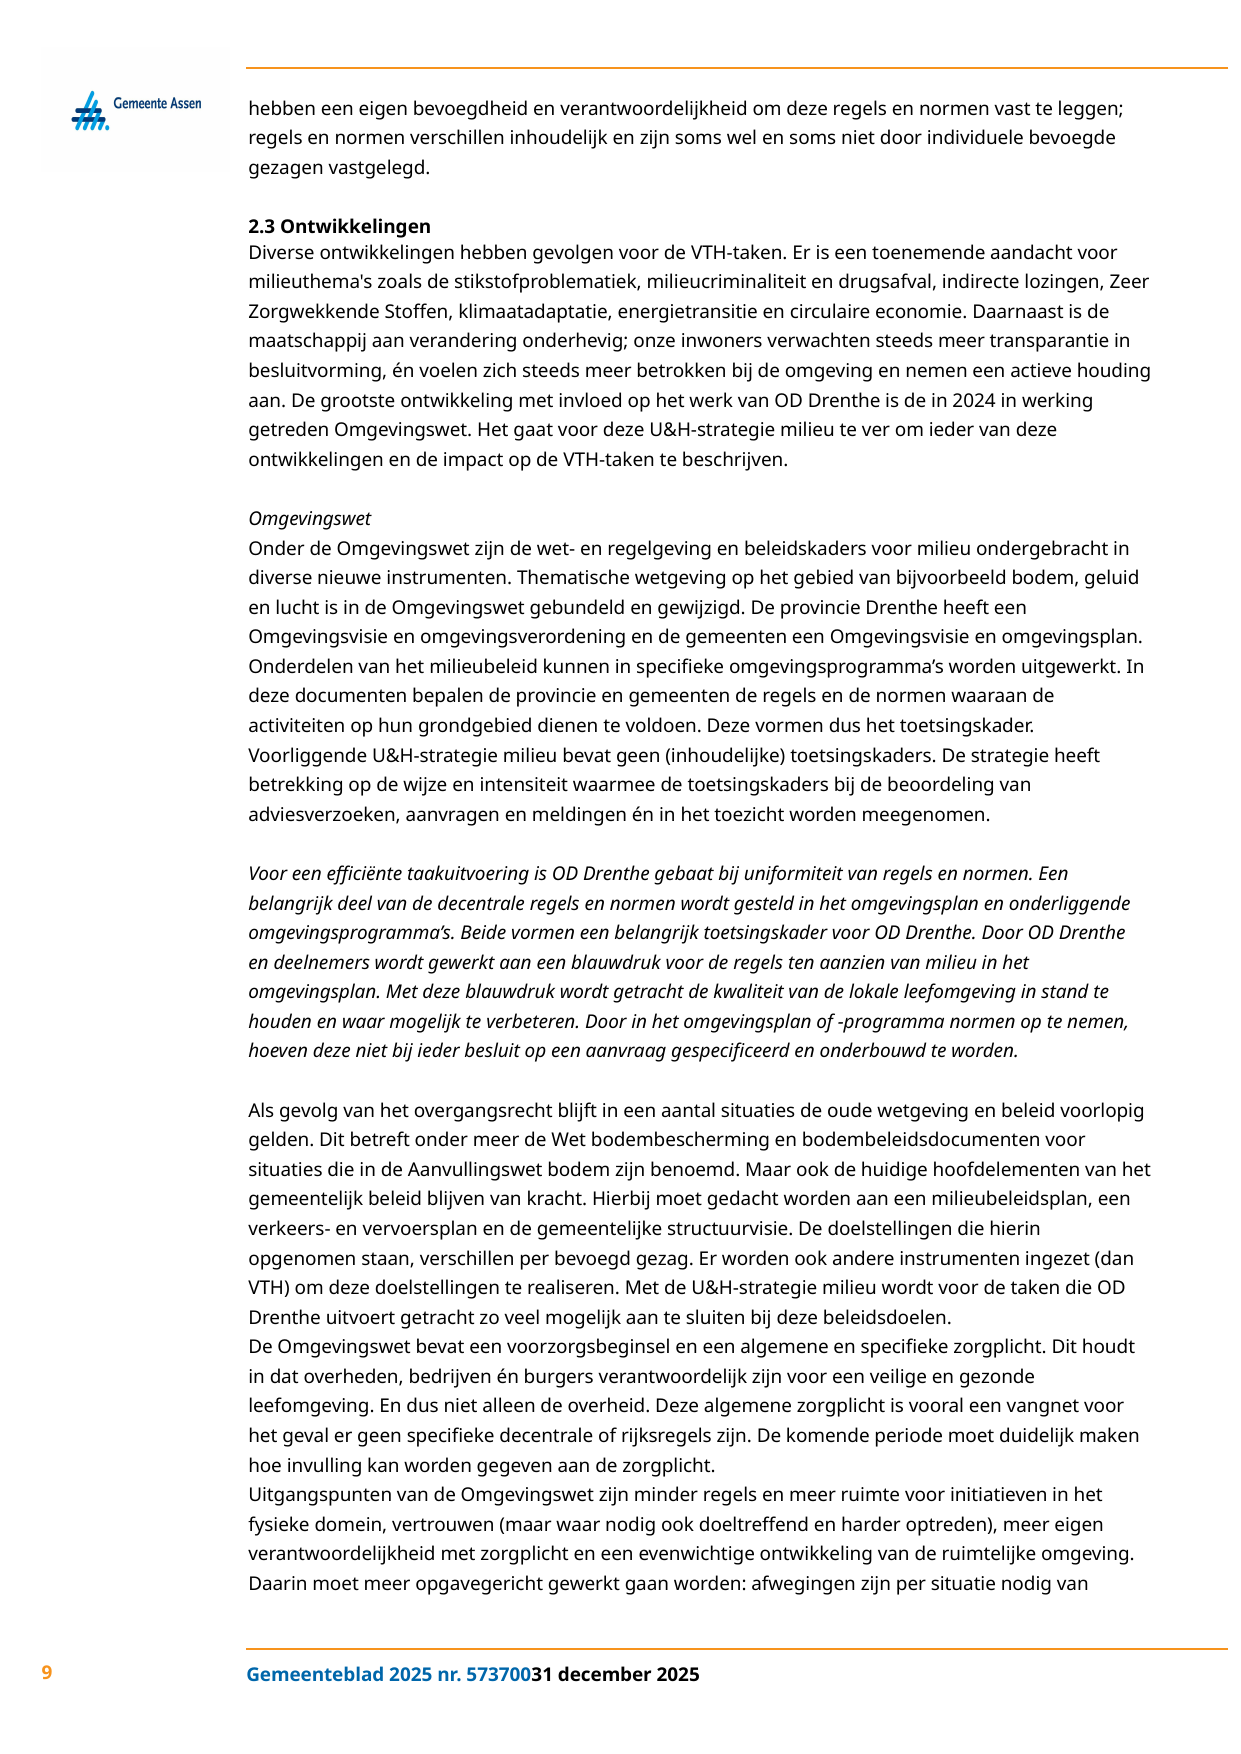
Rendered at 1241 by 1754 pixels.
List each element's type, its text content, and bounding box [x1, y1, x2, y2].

text Omgevingswet [248, 505, 1152, 531]
text Voor een efficiënte taakuitvoering is OD Drenthe gebaat bij uniformiteit van regels en normen. Een belangrijk deel van de decentrale regels en normen wordt gesteld in het omgevingsplan en onderliggende omgevingsprogramma’s. Beide vormen een belangrijk toetsingskader voor OD Drenthe. Door OD Drenthe en deelnemers wordt gewerkt aan een blauwdruk voor de regels ten aanzien van milieu in het omgevingsplan. Met deze blauwdruk wordt getracht de kwaliteit van de lokale leefomgeving in stand te houden en waar mogelijk te verbeteren. Door in het omgevingsplan of -programma normen op te nemen, hoeven deze niet bij ieder besluit op een aanvraag gespecificeerd en onderbouwd te worden. [248, 860, 1152, 1063]
picture [41, 47, 231, 172]
text De Omgevingswet bevat een voorzorgsbeginsel en een algemene en specifieke zorgplicht. Dit houdt in dat overheden, bedrijven én burgers verantwoordelijk zijn voor een veilige en gezonde leefomgeving. En dus niet alleen de overheid. Deze algemene zorgplicht is vooral een vangnet voor het geval er geen specifieke decentrale of rijksregels zijn. De komende periode moet duidelijk maken hoe invulling kan worden gegeven aan de zorgplicht. [248, 1333, 1152, 1477]
text hebben een eigen bevoegdheid en verantwoordelijkheid om deze regels en normen vast te leggen; regels en normen verschillen inhoudelijk en zijn soms wel en soms niet door individuele bevoegde gezagen vastgelegd. [248, 95, 1152, 180]
text 2.3 Ontwikkelingen [248, 213, 1152, 239]
text Diverse ontwikkelingen hebben gevolgen voor de VTH-taken. Er is een toenemende aandacht voor milieuthema's zoals de stikstofproblematiek, milieucriminaliteit en drugsafval, indirecte lozingen, Zeer Zorgwekkende Stoffen, klimaatadaptatie, energietransitie en circulaire economie. Daarnaast is de maatschappij aan verandering onderhevig; onze inwoners verwachten steeds meer transparantie in besluitvorming, én voelen zich steeds meer betrokken bij de omgeving en nemen een actieve houding aan. De grootste ontwikkeling met invloed op het werk van OD Drenthe is de in 2024 in werking getreden Omgevingswet. Het gaat voor deze U&H-strategie milieu te ver om ieder van deze ontwikkelingen en de impact op de VTH-taken te beschrijven. [248, 239, 1152, 472]
text Als gevolg van het overgangsrecht blijft in een aantal situaties de oude wetgeving en beleid voorlopig gelden. Dit betreft onder meer de Wet bodembescherming en bodembeleidsdocumenten voor situaties die in de Aanvullingswet bodem zijn benoemd. Maar ook de huidige hoofdelementen van het gemeentelijk beleid blijven van kracht. Hierbij moet gedacht worden aan een milieubeleidsplan, een verkeers- en vervoersplan en de gemeentelijke structuurvisie. De doelstellingen die hierin opgenomen staan, verschillen per bevoegd gezag. Er worden ook andere instrumenten ingezet (dan VTH) om deze doelstellingen te realiseren. Met de U&H-strategie milieu wordt voor de taken die OD Drenthe uitvoert getracht zo veel mogelijk aan te sluiten bij deze beleidsdoelen. [248, 1097, 1152, 1329]
text Uitgangspunten van de Omgevingswet zijn minder regels en meer ruimte voor initiatieven in het fysieke domein, vertrouwen (maar waar nodig ook doeltreffend en harder optreden), meer eigen verantwoordelijkheid met zorgplicht en een evenwichtige ontwikkeling van de ruimtelijke omgeving. Daarin moet meer opgavegericht gewerkt gaan worden: afwegingen zijn per situatie nodig van [248, 1481, 1152, 1596]
text Onder de Omgevingswet zijn de wet- en regelgeving en beleidskaders voor milieu ondergebracht in diverse nieuwe instrumenten. Thematische wetgeving op het gebied van bijvoorbeeld bodem, geluid en lucht is in de Omgevingswet gebundeld en gewijzigd. De provincie Drenthe heeft een Omgevingsvisie en omgevingsverordening en de gemeenten een Omgevingsvisie en omgevingsplan. Onderdelen van het milieubeleid kunnen in specifieke omgevingsprogramma’s worden uitgewerkt. In deze documenten bepalen de provincie en gemeenten de regels en de normen waaraan de activiteiten op hun grondgebied dienen te voldoen. Deze vormen dus het toetsingskader. Voorliggende U&H-strategie milieu bevat geen (inhoudelijke) toetsingskaders. De strategie heeft betrekking op de wijze en intensiteit waarmee de toetsingskaders bij de beoordeling van adviesverzoeken, aanvragen en meldingen én in het toezicht worden meegenomen. [248, 535, 1152, 827]
